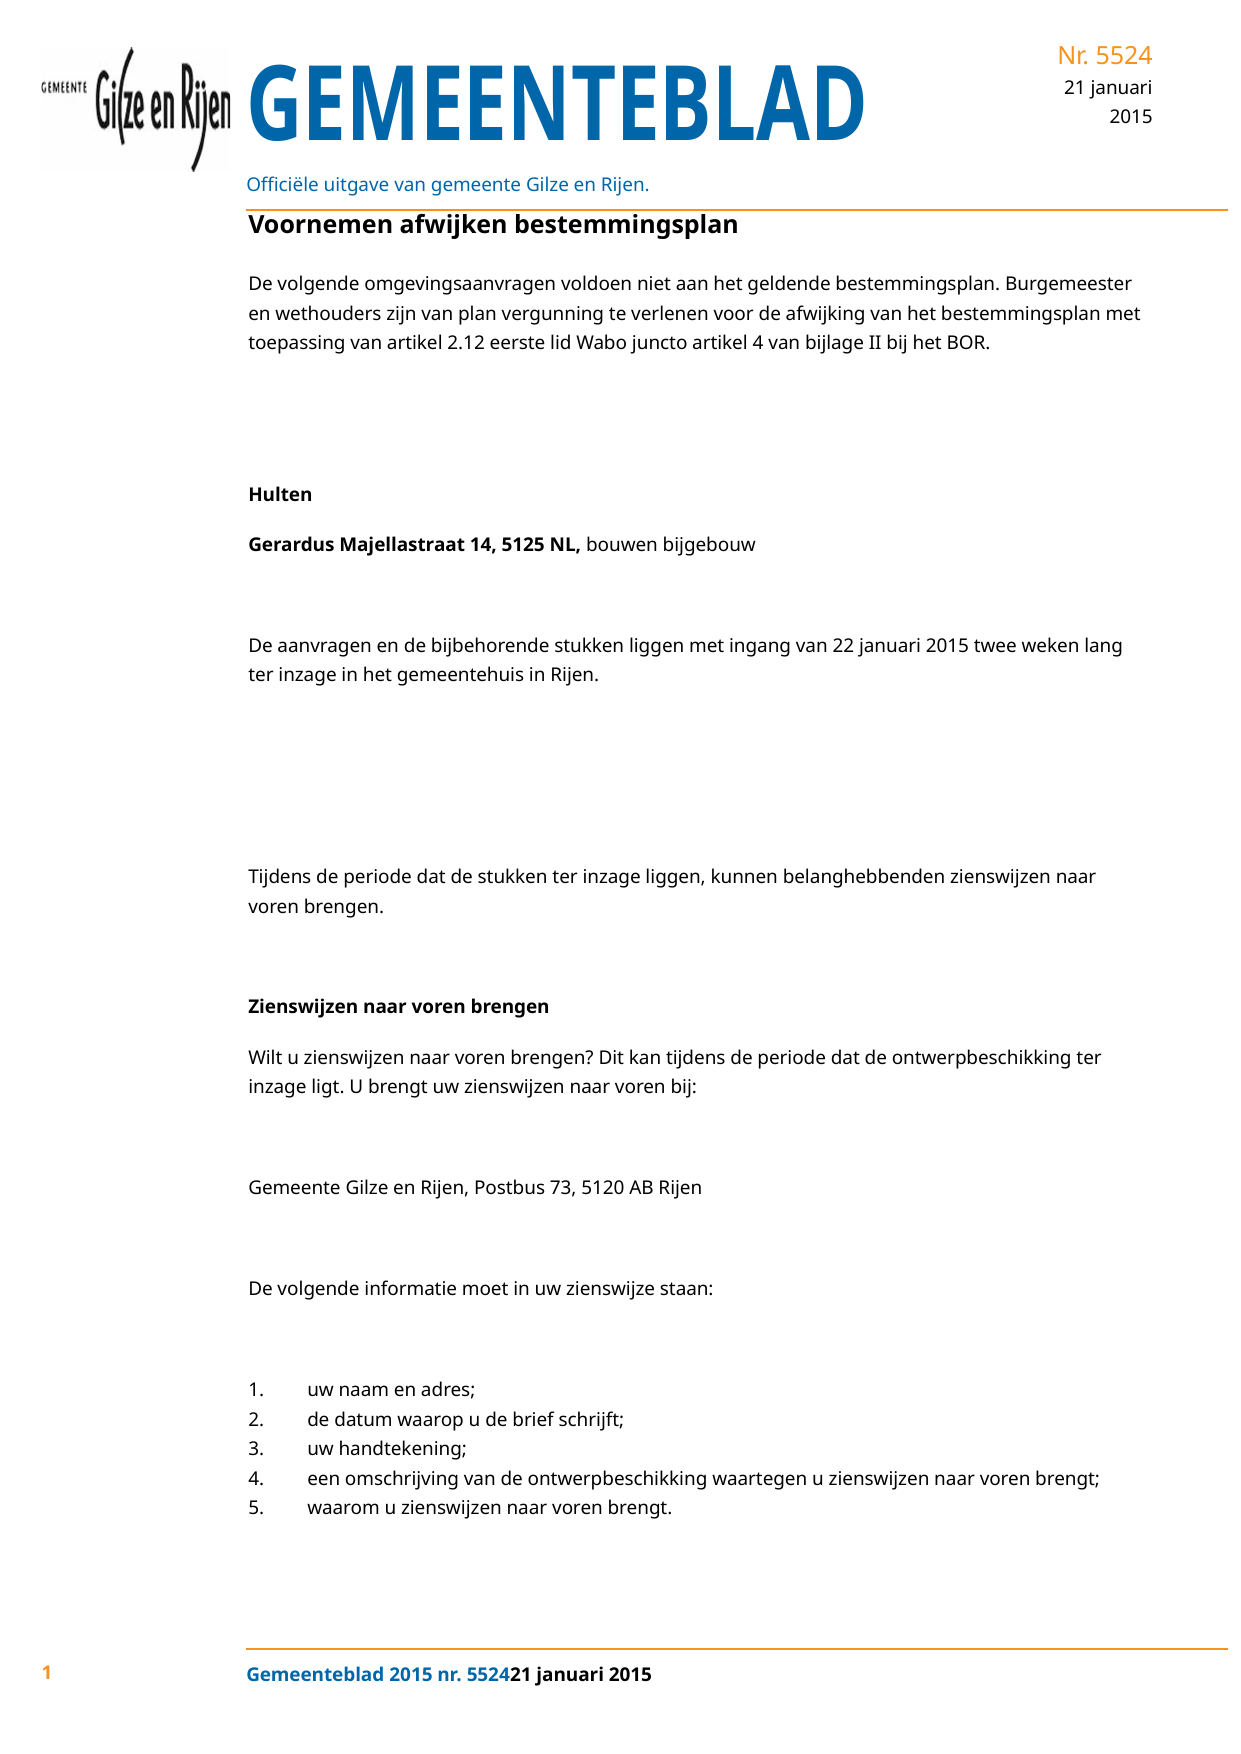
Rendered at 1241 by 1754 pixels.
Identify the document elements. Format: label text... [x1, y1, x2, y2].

picture [41, 47, 231, 172]
list uw naam en adres; [248, 1376, 1152, 1402]
text Wilt u zienswijzen naar voren brengen? Dit kan tijdens de periode dat de ontwerpbeschikking ter inzage ligt. U brengt uw zienswijzen naar voren bij: [248, 1044, 1152, 1099]
text Gerardus Majellastraat 14, 5125 NL, bouwen bijgebouw [248, 531, 1152, 557]
text Tijdens de periode dat de stukken ter inzage liggen, kunnen belanghebbenden zienswijzen naar voren brengen. [248, 863, 1152, 918]
list de datum waarop u de brief schrijft; [248, 1406, 1152, 1431]
text De volgende omgevingsaanvragen voldoen niet aan het geldende bestemmingsplan. Burgemeester en wethouders zijn van plan vergunning te verlenen voor de afwijking van het bestemmingsplan met toepassing van artikel 2.12 eerste lid Wabo juncto artikel 4 van bijlage II bij het BOR. [248, 270, 1152, 355]
list waarom u zienswijzen naar voren brengt. [248, 1494, 1152, 1520]
text De volgende informatie moet in uw zienswijze staan: [248, 1275, 1152, 1301]
list uw handtekening; [248, 1435, 1152, 1461]
text Voornemen afwijken bestemmingsplan [248, 211, 1152, 241]
text Zienswijzen naar voren brengen [248, 994, 1152, 1019]
text De aanvragen en de bijbehorende stukken liggen met ingang van 22 januari 2015 twee weken lang ter inzage in het gemeentehuis in Rijen. [248, 632, 1152, 687]
list een omschrijving van de ontwerpbeschikking waartegen u zienswijzen naar voren brengt; [248, 1465, 1152, 1491]
text Hulten [248, 481, 1152, 506]
text Gemeente Gilze en Rijen, Postbus 73, 5120 AB Rijen [248, 1174, 1152, 1200]
